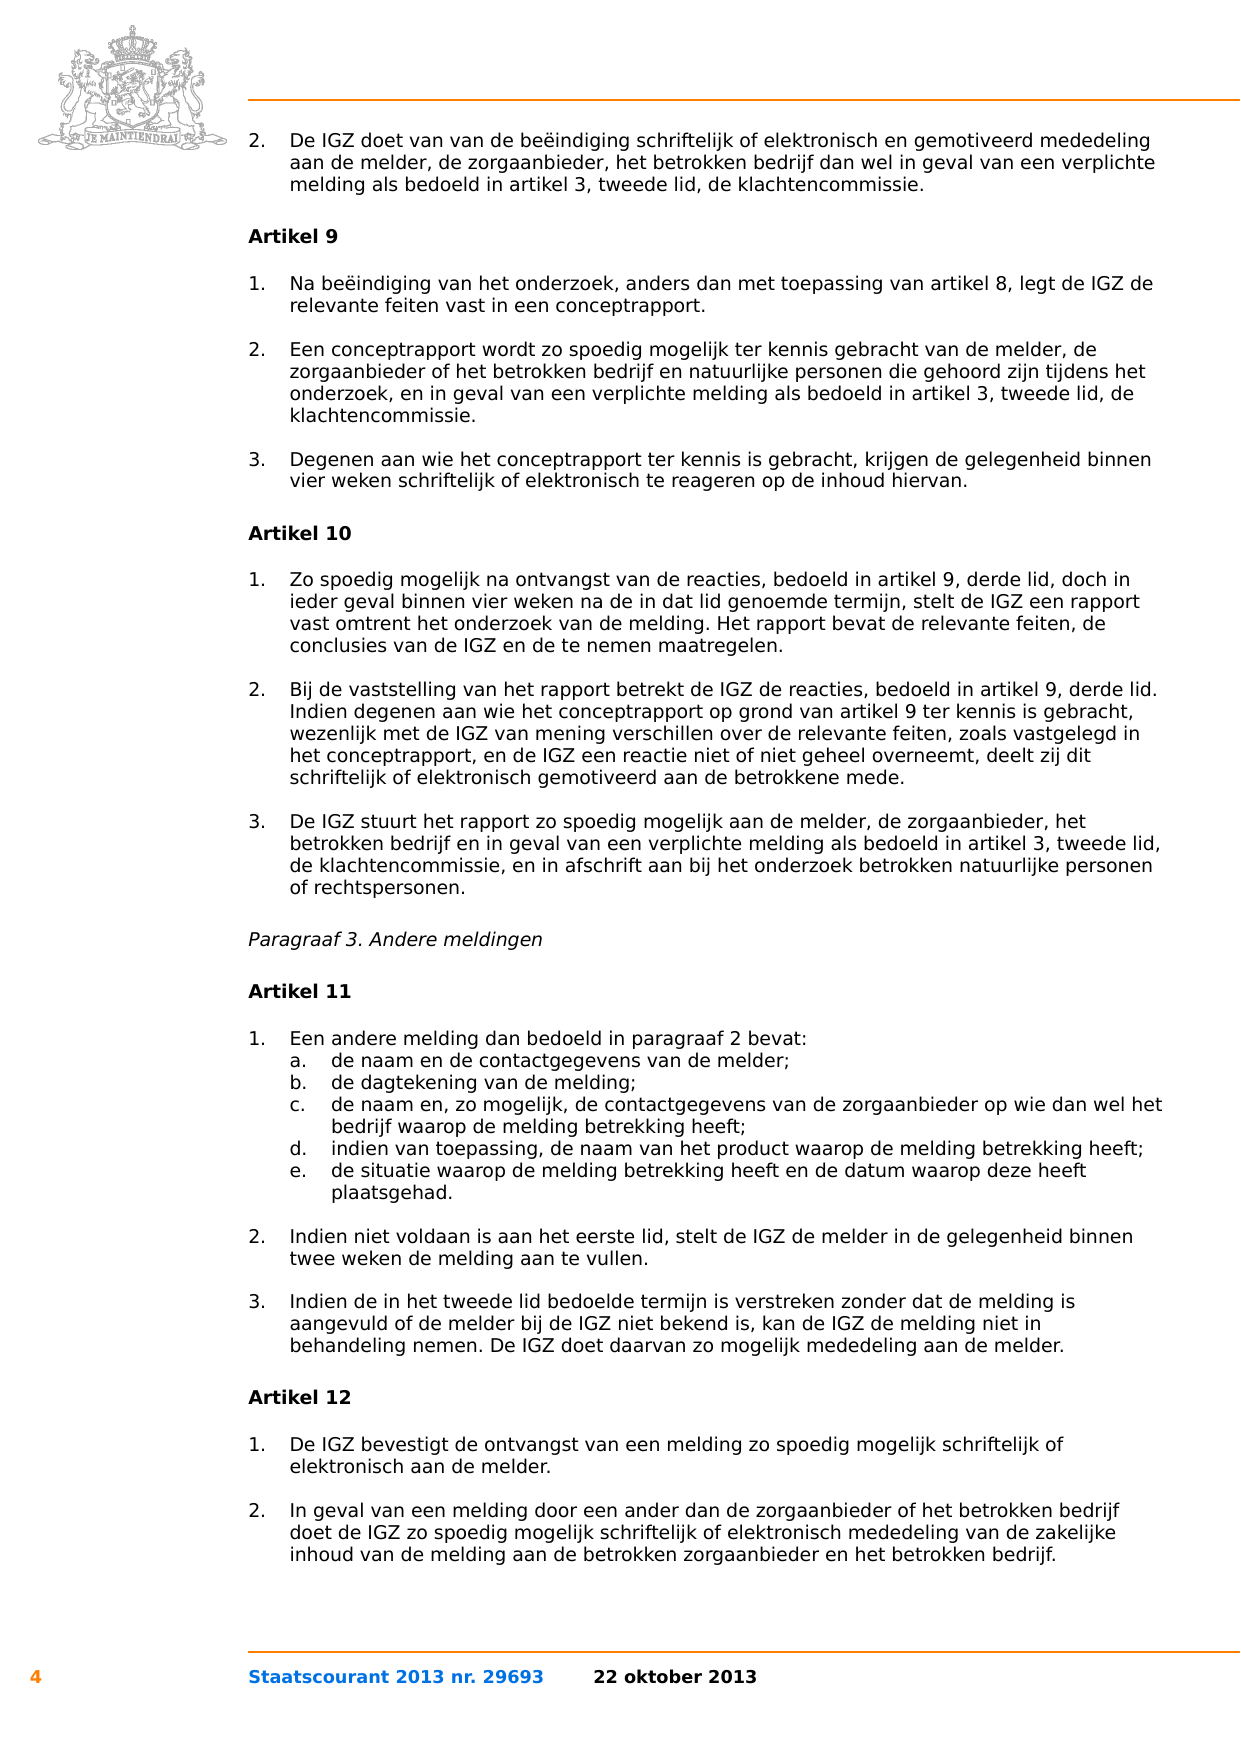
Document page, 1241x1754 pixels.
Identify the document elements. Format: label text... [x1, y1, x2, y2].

subtitle Artikel 12 [248, 1387, 1163, 1409]
text 2. Indien niet voldaan is aan het eerste lid, stelt de IGZ de melder in de gelegenheid binnen twee weken de melding aan te vullen. [248, 1226, 1163, 1269]
text 1. Na beëindiging van het onderzoek, anders dan met toepassing van artikel 8, legt de IGZ de relevante feiten vast in een conceptrapport. [248, 273, 1163, 317]
text 1. Een andere melding dan bedoeld in paragraaf 2 bevat: [248, 1028, 1163, 1050]
text d. indien van toepassing, de naam van het product waarop de melding betrekking heeft; [289, 1138, 1163, 1160]
text 2. De IGZ doet van van de beëindiging schriftelijk of elektronisch en gemotiveerd mededeling aan de melder, de zorgaanbieder, het betrokken bedrijf dan wel in geval van een verplichte melding als bedoeld in artikel 3, tweede lid, de klachtencommissie. [248, 130, 1163, 196]
text e. de situatie waarop de melding betrekking heeft en de datum waarop deze heeft plaatsgehad. [289, 1160, 1163, 1204]
text c. de naam en, zo mogelijk, de contactgegevens van de zorgaanbieder op wie dan wel het bedrijf waarop de melding betrekking heeft; [289, 1094, 1163, 1138]
text 3. De IGZ stuurt het rapport zo spoedig mogelijk aan de melder, de zorgaanbieder, het betrokken bedrijf en in geval van een verplichte melding als bedoeld in artikel 3, tweede lid, de klachtencommissie, en in afschrift aan bij het onderzoek betrokken natuurlijke personen of rechtspersonen. [248, 811, 1163, 899]
text 1. De IGZ bevestigt de ontvangst van een melding zo spoedig mogelijk schriftelijk of elektronisch aan de melder. [248, 1434, 1163, 1478]
subtitle Paragraaf 3. Andere meldingen [248, 929, 1163, 951]
picture [38, 25, 227, 150]
subtitle Artikel 11 [248, 981, 1163, 1003]
text 1. Zo spoedig mogelijk na ontvangst van de reacties, bedoeld in artikel 9, derde lid, doch in ieder geval binnen vier weken na de in dat lid genoemde termijn, stelt de IGZ een rapport vast omtrent het onderzoek van de melding. Het rapport bevat de relevante feiten, de conclusies van de IGZ en de te nemen maatregelen. [248, 569, 1163, 657]
subtitle Artikel 9 [248, 226, 1163, 248]
text 3. Degenen aan wie het conceptrapport ter kennis is gebracht, krijgen de gelegenheid binnen vier weken schriftelijk of elektronisch te reageren op de inhoud hiervan. [248, 448, 1163, 492]
text 2. Bij de vaststelling van het rapport betrekt de IGZ de reacties, bedoeld in artikel 9, derde lid. Indien degenen aan wie het conceptrapport op grond van artikel 9 ter kennis is gebracht, wezenlijk met de IGZ van mening verschillen over de relevante feiten, zoals vastgelegd in het conceptrapport, en de IGZ een reactie niet of niet geheel overneemt, deelt zij dit schriftelijk of elektronisch gemotiveerd aan de betrokkene mede. [248, 679, 1163, 789]
text 3. Indien de in het tweede lid bedoelde termijn is verstreken zonder dat de melding is aangevuld of de melder bij de IGZ niet bekend is, kan de IGZ de melding niet in behandeling nemen. De IGZ doet daarvan zo mogelijk mededeling aan de melder. [248, 1291, 1163, 1357]
text 2. In geval van een melding door een ander dan de zorgaanbieder of het betrokken bedrijf doet de IGZ zo spoedig mogelijk schriftelijk of elektronisch mededeling van de zakelijke inhoud van de melding aan de betrokken zorgaanbieder en het betrokken bedrijf. [248, 1500, 1163, 1566]
text a. de naam en de contactgegevens van de melder; [289, 1050, 1163, 1072]
subtitle Artikel 10 [248, 522, 1163, 544]
text b. de dagtekening van de melding; [289, 1072, 1163, 1094]
text 2. Een conceptrapport wordt zo spoedig mogelijk ter kennis gebracht van de melder, de zorgaanbieder of het betrokken bedrijf en natuurlijke personen die gehoord zijn tijdens het onderzoek, en in geval van een verplichte melding als bedoeld in artikel 3, tweede lid, de klachtencommissie. [248, 339, 1163, 427]
